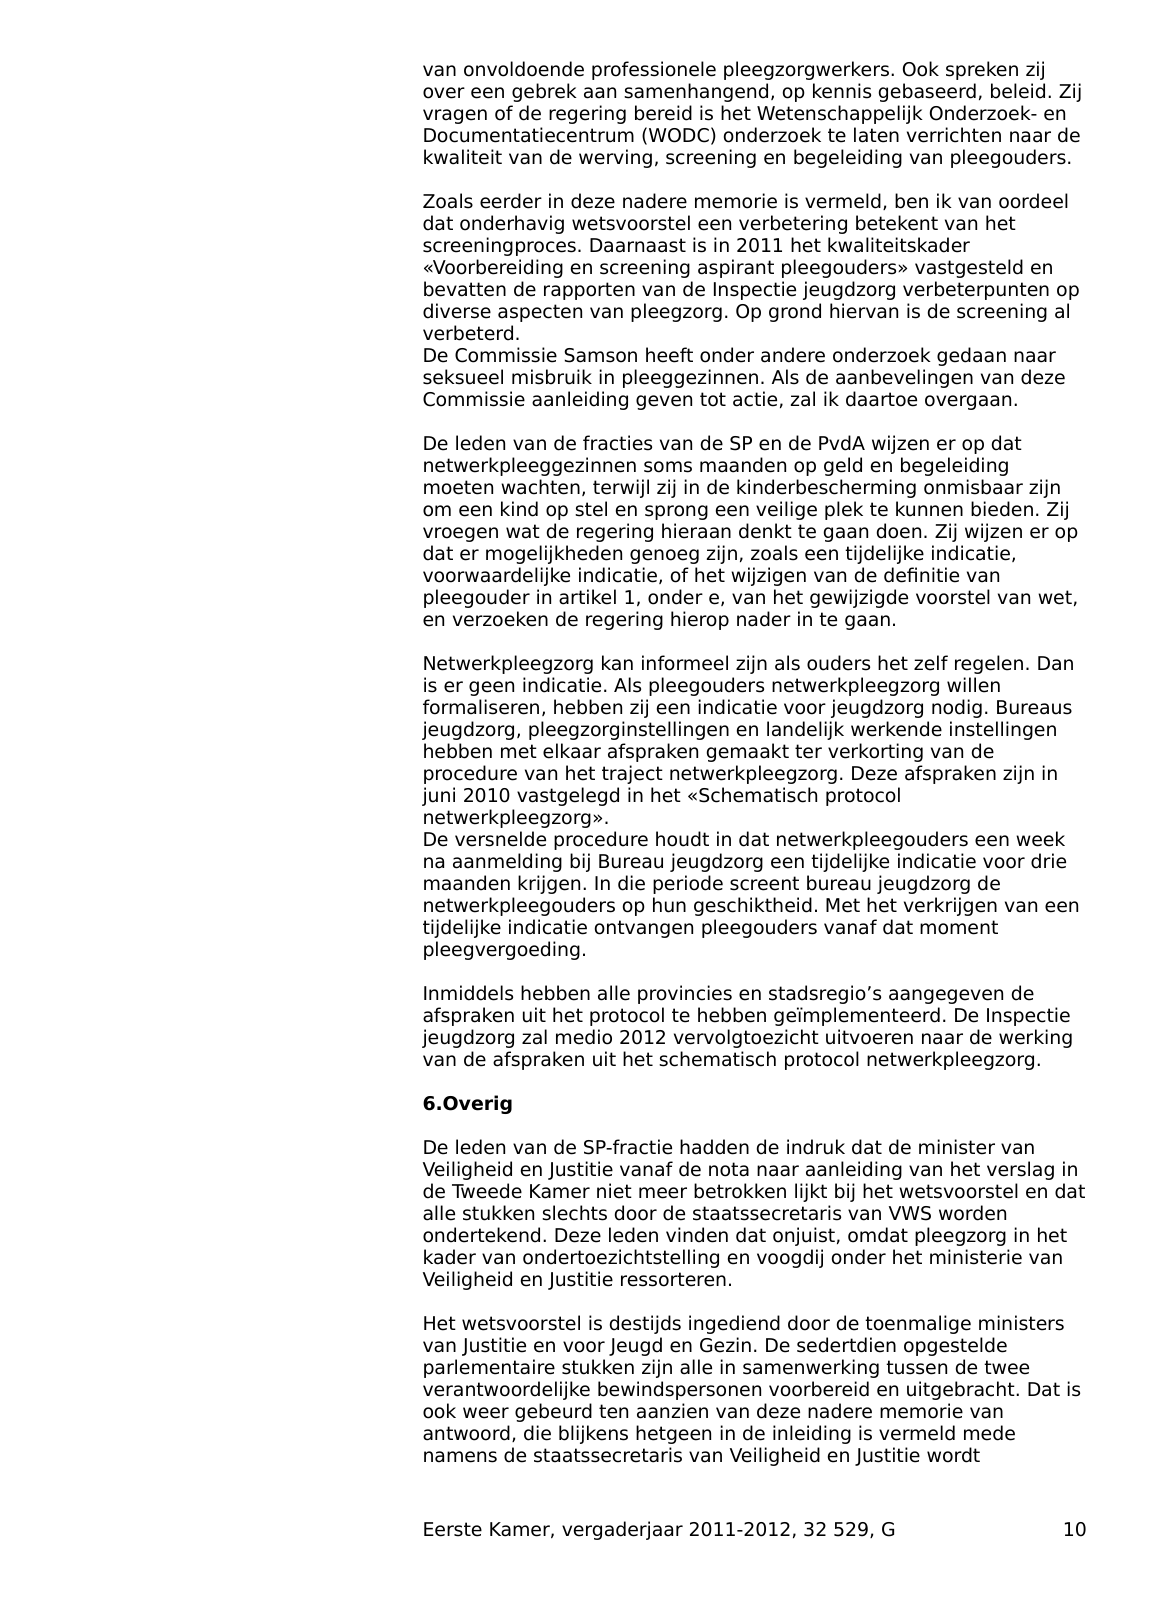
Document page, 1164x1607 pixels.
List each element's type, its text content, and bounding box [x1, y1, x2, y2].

text Zoals eerder in deze nadere memorie is vermeld, ben ik van oordeel dat onderhavig wetsvoorstel een verbetering betekent van het screeningproces. Daarnaast is in 2011 het kwaliteitskader «Voorbereiding en screening aspirant pleegouders» vastgesteld en bevatten de rapporten van de Inspectie jeugdzorg verbeterpunten op diverse aspecten van pleegzorg. Op grond hiervan is de screening al verbeterd. [422, 191, 1087, 345]
text Inmiddels hebben alle provincies en stadsregio’s aangegeven de afspraken uit het protocol te hebben geïmplementeerd. De Inspectie jeugdzorg zal medio 2012 vervolgtoezicht uitvoeren naar de werking van de afspraken uit het schematisch protocol netwerkpleegzorg. [422, 983, 1087, 1071]
text van onvoldoende professionele pleegzorgwerkers. Ook spreken zij over een gebrek aan samenhangend, op kennis gebaseerd, beleid. Zij vragen of de regering bereid is het Wetenschappelijk Onderzoek- en Documentatiecentrum (WODC) onderzoek te laten verrichten naar de kwaliteit van de werving, screening en begeleiding van pleegouders. [422, 59, 1087, 169]
text De versnelde procedure houdt in dat netwerkpleegouders een week na aanmelding bij Bureau jeugdzorg een tijdelijke indicatie voor drie maanden krijgen. In die periode screent bureau jeugdzorg de netwerkpleegouders op hun geschiktheid. Met het verkrijgen van een tijdelijke indicatie ontvangen pleegouders vanaf dat moment pleegvergoeding. [422, 829, 1087, 961]
text Het wetsvoorstel is destijds ingediend door de toenmalige ministers van Justitie en voor Jeugd en Gezin. De sedertdien opgestelde parlementaire stukken zijn alle in samenwerking tussen de twee verantwoordelijke bewindspersonen voorbereid en uitgebracht. Dat is ook weer gebeurd ten aanzien van deze nadere memorie van antwoord, die blijkens hetgeen in de inleiding is vermeld mede namens de staatssecretaris van Veiligheid en Justitie wordt [422, 1313, 1087, 1467]
text De leden van de fracties van de SP en de PvdA wijzen er op dat netwerkpleeggezinnen soms maanden op geld en begeleiding moeten wachten, terwijl zij in de kinderbescherming onmisbaar zijn om een kind op stel en sprong een veilige plek te kunnen bieden. Zij vroegen wat de regering hieraan denkt te gaan doen. Zij wijzen er op dat er mogelijkheden genoeg zijn, zoals een tijdelijke indicatie, voorwaardelijke indicatie, of het wijzigen van de definitie van pleegouder in artikel 1, onder e, van het gewijzigde voorstel van wet, en verzoeken de regering hierop nader in te gaan. [422, 433, 1087, 631]
text De leden van de SP-fractie hadden de indruk dat de minister van Veiligheid en Justitie vanaf de nota naar aanleiding van het verslag in de Tweede Kamer niet meer betrokken lijkt bij het wetsvoorstel en dat alle stukken slechts door de staatssecretaris van VWS worden ondertekend. Deze leden vinden dat onjuist, omdat pleegzorg in het kader van ondertoezichtstelling en voogdij onder het ministerie van Veiligheid en Justitie ressorteren. [422, 1137, 1087, 1291]
subtitle 6.Overig [422, 1093, 1087, 1115]
text Netwerkpleegzorg kan informeel zijn als ouders het zelf regelen. Dan is er geen indicatie. Als pleegouders netwerkpleegzorg willen formaliseren, hebben zij een indicatie voor jeugdzorg nodig. Bureaus jeugdzorg, pleegzorginstellingen en landelijk werkende instellingen hebben met elkaar afspraken gemaakt ter verkorting van de procedure van het traject netwerkpleegzorg. Deze afspraken zijn in juni 2010 vastgelegd in het «Schematisch protocol netwerkpleegzorg». [422, 653, 1087, 829]
text De Commissie Samson heeft onder andere onderzoek gedaan naar seksueel misbruik in pleeggezinnen. Als de aanbevelingen van deze Commissie aanleiding geven tot actie, zal ik daartoe overgaan. [422, 345, 1087, 411]
